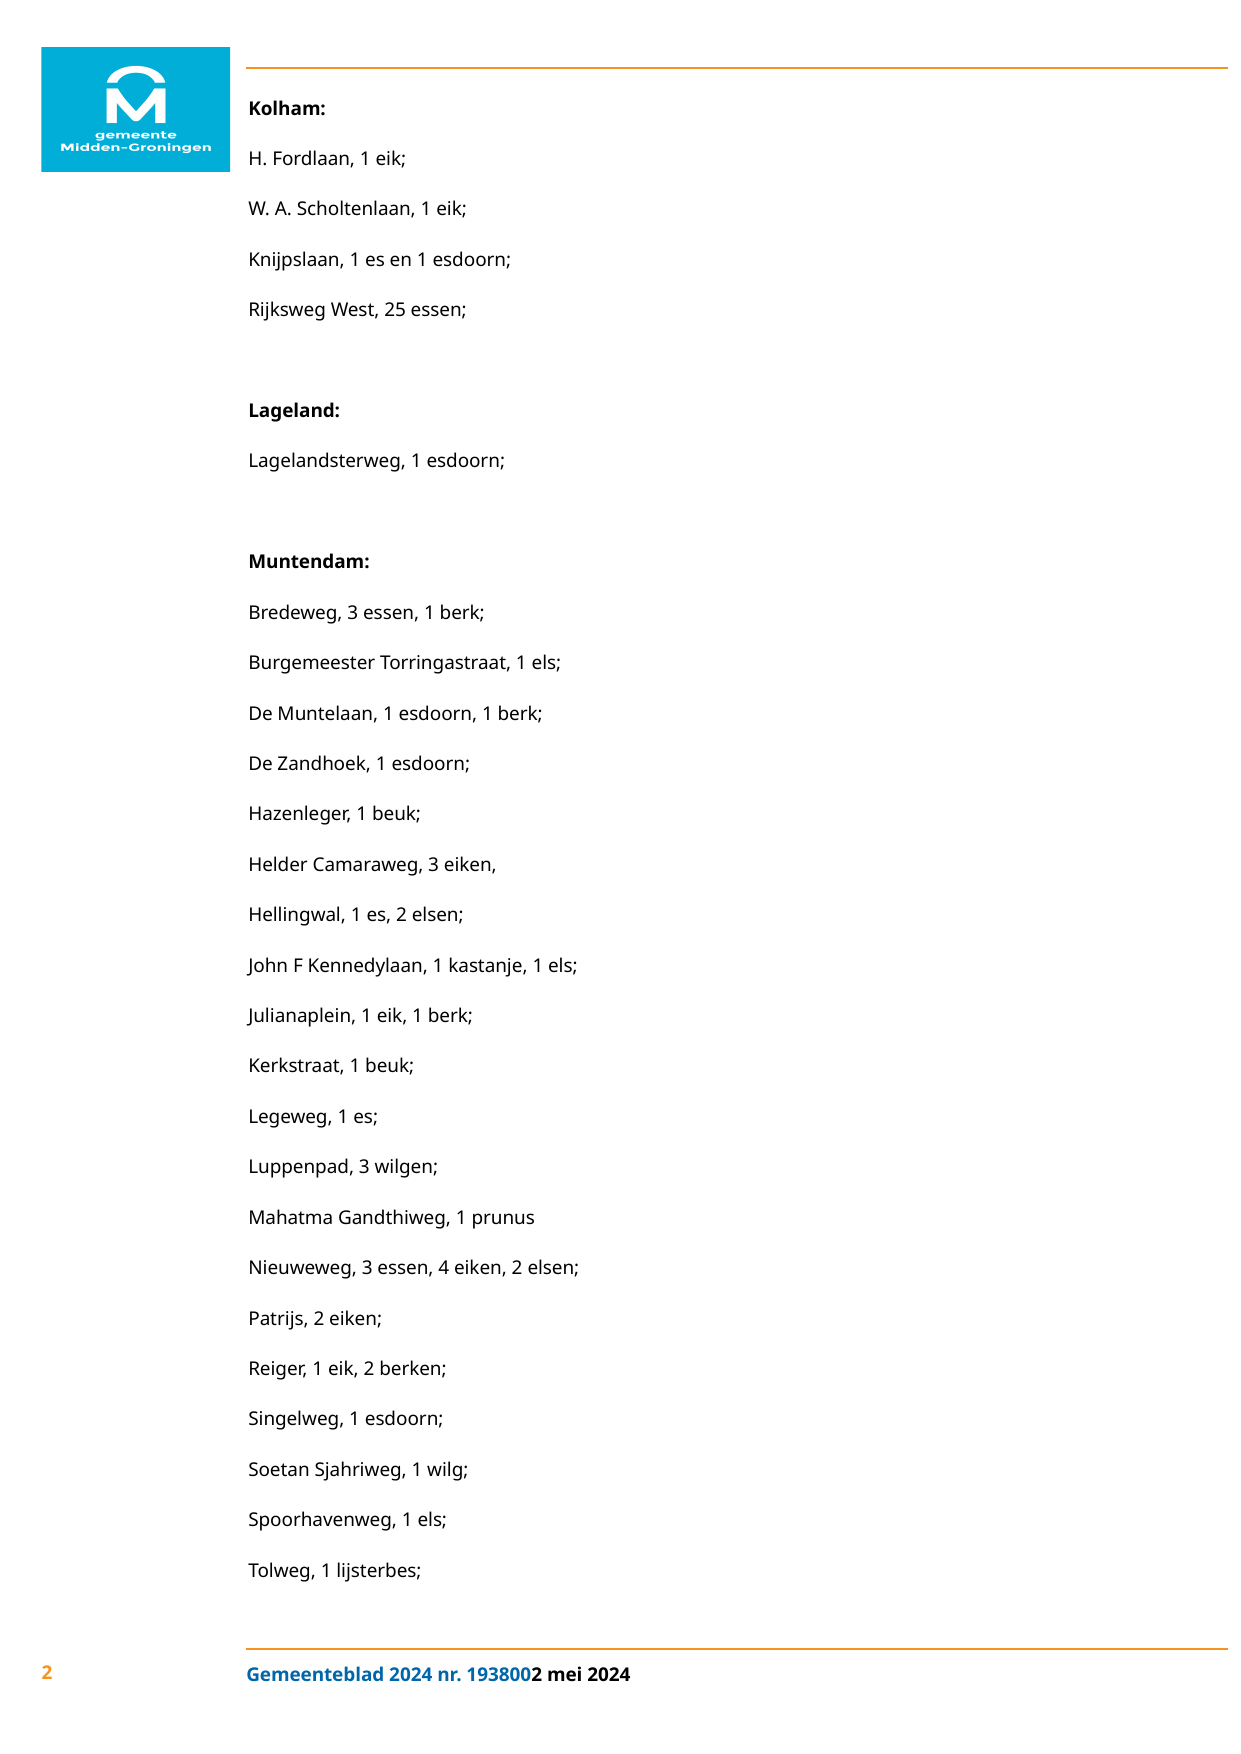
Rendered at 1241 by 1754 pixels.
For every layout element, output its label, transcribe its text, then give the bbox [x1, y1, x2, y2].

text Mahatma Gandthiweg, 1 prunus [248, 1204, 1152, 1230]
picture [107, 89, 165, 122]
text Nieuweweg, 3 essen, 4 eiken, 2 elsen; [248, 1254, 1152, 1280]
picture [108, 66, 164, 82]
text Legeweg, 1 es; [248, 1103, 1152, 1129]
text H. Fordlaan, 1 eik; [248, 145, 1152, 171]
text Luppenpad, 3 wilgen; [248, 1153, 1152, 1179]
picture [184, 146, 190, 153]
text Hazenleger, 1 beuk; [248, 801, 1152, 826]
text Bredeweg, 3 essen, 1 berk; [248, 599, 1152, 625]
text W. A. Scholtenlaan, 1 eik; [248, 196, 1152, 221]
text Lageland: [248, 397, 1152, 423]
text John F Kennedylaan, 1 kastanje, 1 els; [248, 952, 1152, 978]
text Julianaplein, 1 eik, 1 berk; [248, 1002, 1152, 1028]
text Rijksweg West, 25 essen; [248, 296, 1152, 322]
text Knijpslaan, 1 es en 1 esdoorn; [248, 246, 1152, 272]
text Reiger, 1 eik, 2 berken; [248, 1355, 1152, 1381]
text Kolham: [248, 95, 1152, 121]
text Tolweg, 1 lijsterbes; [248, 1557, 1152, 1583]
text Singelweg, 1 esdoorn; [248, 1406, 1152, 1431]
text Hellingwal, 1 es, 2 elsen; [248, 901, 1152, 927]
text Helder Camaraweg, 3 eiken, [248, 851, 1152, 877]
text Kerkstraat, 1 beuk; [248, 1053, 1152, 1078]
text Spoorhavenweg, 1 els; [248, 1506, 1152, 1532]
text Soetan Sjahriweg, 1 wilg; [248, 1456, 1152, 1482]
text Lagelandsterweg, 1 esdoorn; [248, 448, 1152, 473]
text Patrijs, 2 eiken; [248, 1305, 1152, 1331]
text De Muntelaan, 1 esdoorn, 1 berk; [248, 700, 1152, 726]
text De Zandhoek, 1 esdoorn; [248, 750, 1152, 776]
text Muntendam: [248, 548, 1152, 574]
text Burgemeester Torringastraat, 1 els; [248, 649, 1152, 675]
